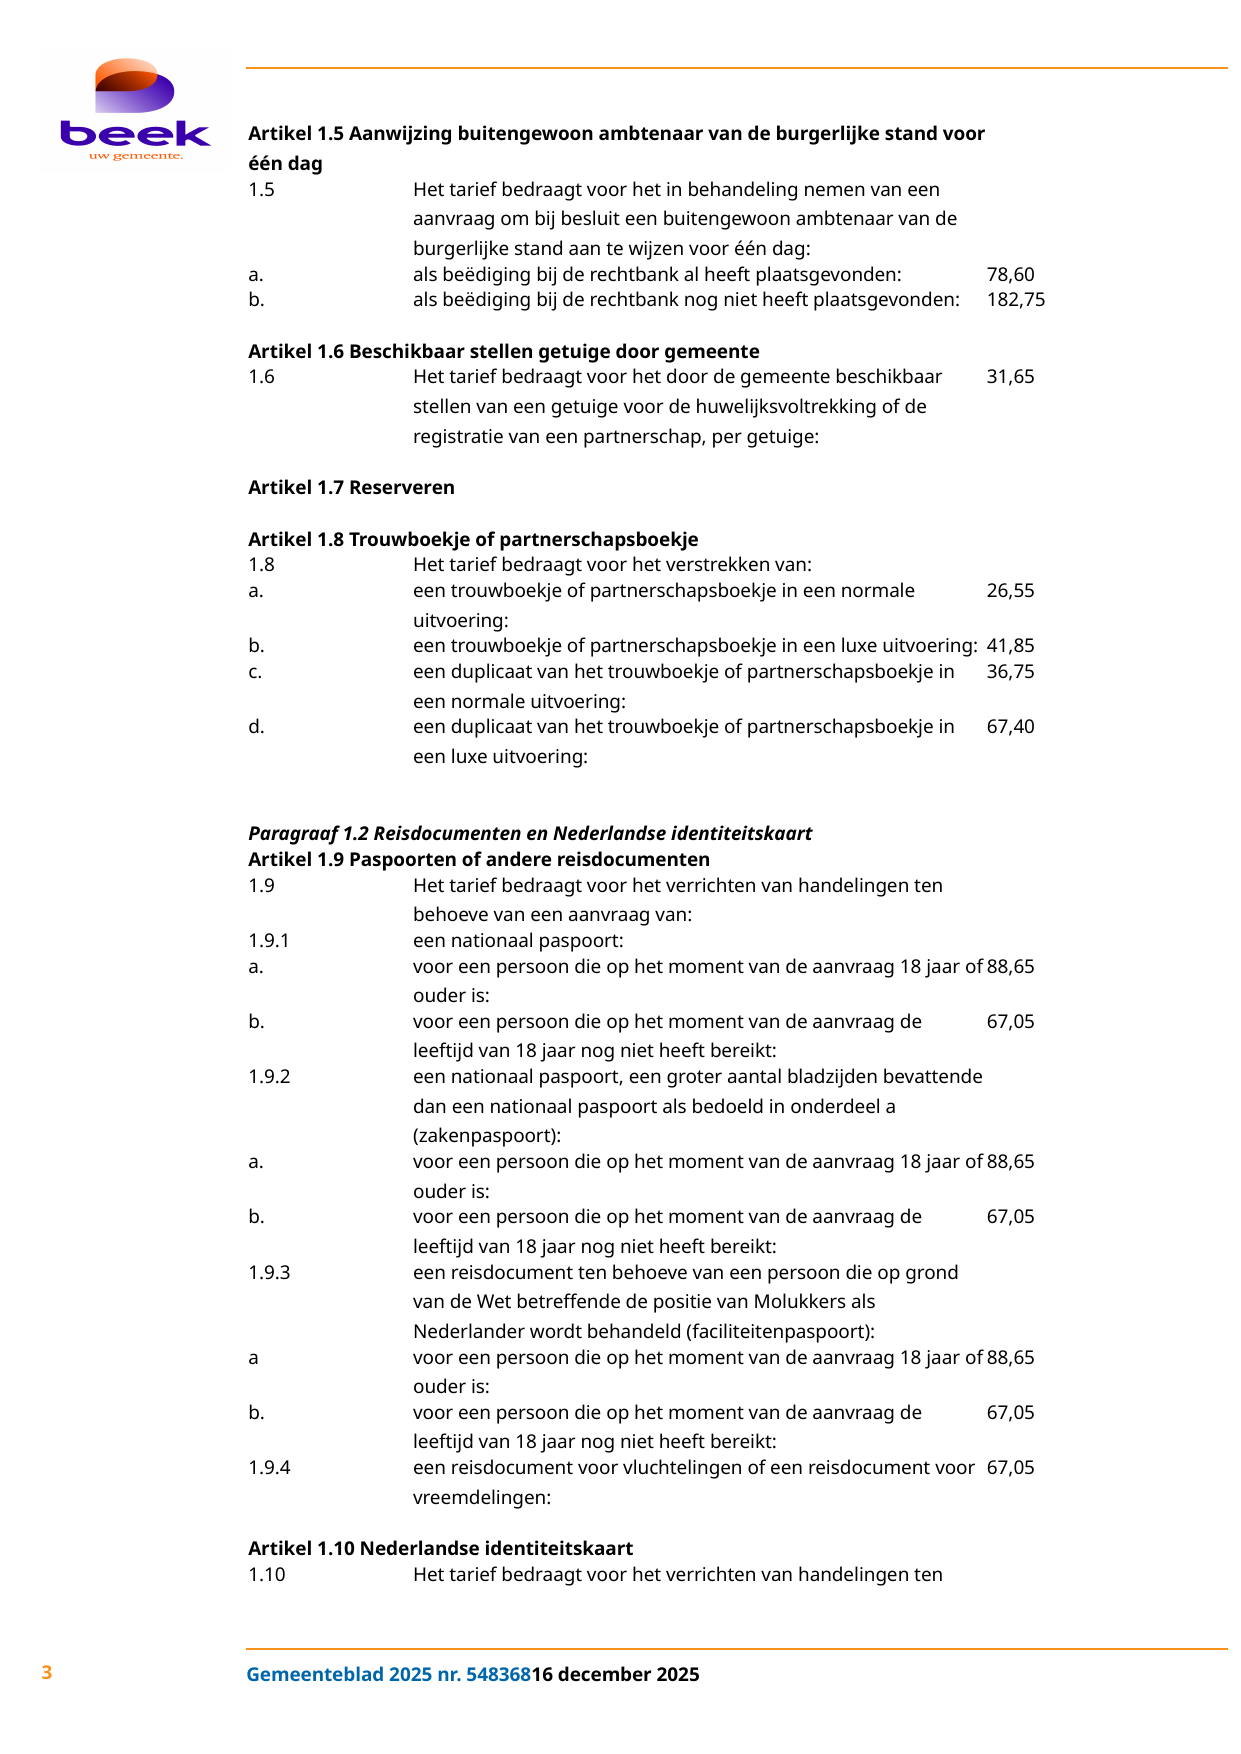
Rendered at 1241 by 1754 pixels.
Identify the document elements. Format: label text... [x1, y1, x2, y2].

table_cell 67,05 [987, 1204, 1152, 1259]
table_cell [248, 95, 413, 121]
table_cell b. [248, 1399, 413, 1454]
table_cell 1.9.1 [248, 927, 413, 953]
table_cell [248, 449, 413, 474]
table_cell 31,65 [987, 364, 1152, 448]
table_cell voor een persoon die op het moment van de aanvraag 18 jaar of ouder is: [413, 1344, 987, 1399]
table_cell [987, 927, 1152, 953]
table_cell [413, 769, 987, 794]
table_cell Artikel 1.7 Reserveren [248, 474, 987, 500]
table_cell [987, 474, 1152, 500]
table_cell b. [248, 633, 413, 658]
table_cell c. [248, 658, 413, 713]
table_cell [987, 500, 1152, 526]
table_cell [987, 338, 1152, 364]
table_cell 78,60 [987, 261, 1152, 286]
table_cell Paragraaf 1.2 Reisdocumenten en Nederlandse identiteitskaart [248, 820, 987, 846]
table_cell 88,65 [987, 1344, 1152, 1399]
table_cell [413, 95, 987, 121]
table_cell [987, 1536, 1152, 1561]
table_cell [987, 1259, 1152, 1344]
table_cell [413, 1510, 987, 1536]
table_cell a [248, 1344, 413, 1399]
table_cell 36,75 [987, 658, 1152, 713]
table_cell [987, 795, 1152, 820]
table_cell als beëdiging bij de rechtbank al heeft plaatsgevonden: [413, 261, 987, 286]
table_cell [987, 1064, 1152, 1148]
table_cell a. [248, 577, 413, 632]
table_cell a. [248, 953, 413, 1008]
table_cell Artikel 1.6 Beschikbaar stellen getuige door gemeente [248, 338, 987, 364]
table_cell [987, 769, 1152, 794]
table_cell [987, 95, 1152, 121]
table_cell een reisdocument ten behoeve van een persoon die op grond van de Wet betreffende de positie van Molukkers als Nederlander wordt behandeld (faciliteitenpaspoort): [413, 1259, 987, 1344]
picture [41, 47, 231, 172]
table_cell een trouwboekje of partnerschapsboekje in een luxe uitvoering: [413, 633, 987, 658]
table_cell Het tarief bedraagt voor het door de gemeente beschikbaar stellen van een getuige voor de huwelijksvoltrekking of de registratie van een partnerschap, per getuige: [413, 364, 987, 448]
table_cell Artikel 1.10 Nederlandse identiteitskaart [248, 1536, 987, 1561]
table_cell [413, 312, 987, 338]
table_cell Het tarief bedraagt voor het verrichten van handelingen ten behoeve van een aanvraag van: [413, 872, 987, 927]
table_cell 1.8 [248, 551, 413, 577]
table_cell 67,05 [987, 1455, 1152, 1510]
table_cell een duplicaat van het trouwboekje of partnerschapsboekje in een luxe uitvoering: [413, 714, 987, 769]
table_cell 26,55 [987, 577, 1152, 632]
table_cell 41,85 [987, 633, 1152, 658]
table_cell 88,65 [987, 953, 1152, 1008]
table_cell een nationaal paspoort, een groter aantal bladzijden bevattende dan een nationaal paspoort als bedoeld in onderdeel a (zakenpaspoort): [413, 1064, 987, 1148]
table_cell [413, 500, 987, 526]
table_cell 1.9.3 [248, 1259, 413, 1344]
table_cell 67,05 [987, 1008, 1152, 1063]
table_cell b. [248, 286, 413, 312]
table_cell voor een persoon die op het moment van de aanvraag de leeftijd van 18 jaar nog niet heeft bereikt: [413, 1204, 987, 1259]
table_cell [987, 1561, 1152, 1587]
table_cell [987, 312, 1152, 338]
table_cell [413, 795, 987, 820]
table_cell een reisdocument voor vluchtelingen of een reisdocument voor vreemdelingen: [413, 1455, 987, 1510]
table_cell voor een persoon die op het moment van de aanvraag 18 jaar of ouder is: [413, 953, 987, 1008]
table_cell [987, 846, 1152, 872]
table_cell [987, 872, 1152, 927]
table_cell Het tarief bedraagt voor het in behandeling nemen van een aanvraag om bij besluit een buitengewoon ambtenaar van de burgerlijke stand aan te wijzen voor één dag: [413, 176, 987, 261]
table_cell [248, 769, 413, 794]
table_cell voor een persoon die op het moment van de aanvraag de leeftijd van 18 jaar nog niet heeft bereikt: [413, 1399, 987, 1454]
table_cell [987, 121, 1152, 176]
table_cell [248, 1510, 413, 1536]
table_cell voor een persoon die op het moment van de aanvraag de leeftijd van 18 jaar nog niet heeft bereikt: [413, 1008, 987, 1063]
table_cell [987, 526, 1152, 551]
table_cell Artikel 1.9 Paspoorten of andere reisdocumenten [248, 846, 987, 872]
table_cell een trouwboekje of partnerschapsboekje in een normale uitvoering: [413, 577, 987, 632]
table_cell b. [248, 1204, 413, 1259]
table_cell [413, 449, 987, 474]
table_cell een duplicaat van het trouwboekje of partnerschapsboekje in een normale uitvoering: [413, 658, 987, 713]
table_cell [987, 820, 1152, 846]
table_cell 1.5 [248, 176, 413, 261]
table_cell [248, 500, 413, 526]
table_cell 1.9 [248, 872, 413, 927]
table_cell Artikel 1.8 Trouwboekje of partnerschapsboekje [248, 526, 987, 551]
table_cell voor een persoon die op het moment van de aanvraag 18 jaar of ouder is: [413, 1148, 987, 1204]
table_cell 67,40 [987, 714, 1152, 769]
table_cell 1.6 [248, 364, 413, 448]
table_cell 182,75 [987, 286, 1152, 312]
table_cell Het tarief bedraagt voor het verrichten van handelingen ten [413, 1561, 987, 1587]
table_cell 1.9.2 [248, 1064, 413, 1148]
table_cell Het tarief bedraagt voor het verstrekken van: [413, 551, 987, 577]
table_cell a. [248, 1148, 413, 1204]
table_cell 1.10 [248, 1561, 413, 1587]
table_cell [987, 551, 1152, 577]
table_cell 88,65 [987, 1148, 1152, 1204]
table_cell [248, 795, 413, 820]
table_cell [987, 1510, 1152, 1536]
table_cell [248, 312, 413, 338]
table_cell 1.9.4 [248, 1455, 413, 1510]
table_cell [987, 176, 1152, 261]
table_cell een nationaal paspoort: [413, 927, 987, 953]
table_cell [987, 449, 1152, 474]
table_cell b. [248, 1008, 413, 1063]
table_cell 67,05 [987, 1399, 1152, 1454]
table_cell a. [248, 261, 413, 286]
table_cell d. [248, 714, 413, 769]
table_cell als beëdiging bij de rechtbank nog niet heeft plaatsgevonden: [413, 286, 987, 312]
table_cell Artikel 1.5 Aanwijzing buitengewoon ambtenaar van de burgerlijke stand voor één dag [248, 121, 987, 176]
